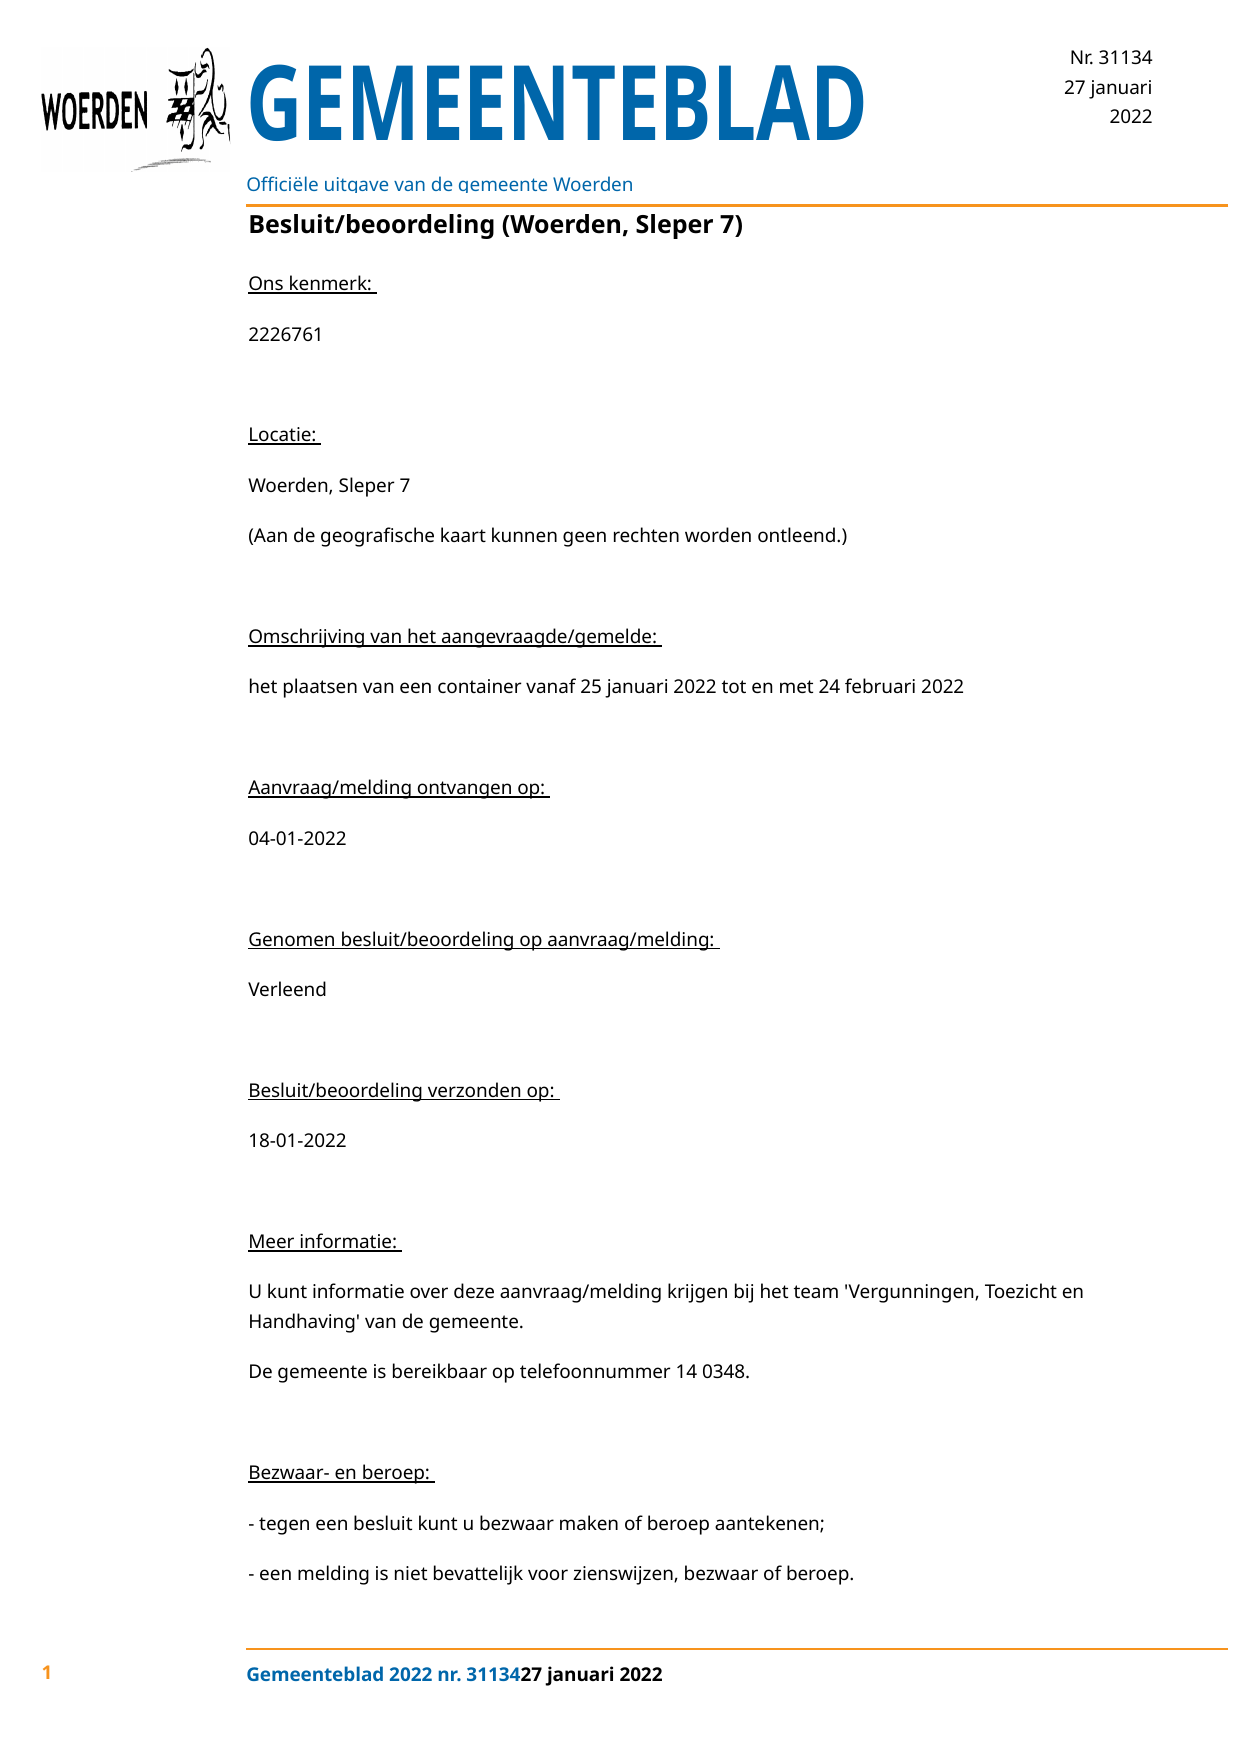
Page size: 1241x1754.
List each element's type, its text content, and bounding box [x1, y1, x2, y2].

picture [41, 47, 231, 172]
text 2226761 [248, 321, 1152, 346]
text Verleend [248, 976, 1152, 1002]
text Omschrijving van het aangevraagde/gemelde: [248, 623, 1152, 649]
text Meer informatie: [248, 1228, 1152, 1254]
text Ons kenmerk: [248, 270, 1152, 296]
text (Aan de geografische kaart kunnen geen rechten worden ontleend.) [248, 522, 1152, 548]
text Locatie: [248, 422, 1152, 447]
text U kunt informatie over deze aanvraag/melding krijgen bij het team 'Vergunningen, Toezicht en Handhaving' van de gemeente. [248, 1279, 1152, 1334]
text 18-01-2022 [248, 1127, 1152, 1153]
text De gemeente is bereikbaar op telefoonnummer 14 0348. [248, 1359, 1152, 1384]
text Aanvraag/melding ontvangen op: [248, 774, 1152, 800]
text Genomen besluit/beoordeling op aanvraag/melding: [248, 926, 1152, 951]
text 04-01-2022 [248, 825, 1152, 851]
text Besluit/beoordeling (Woerden, Sleper 7) [248, 207, 1152, 241]
text - tegen een besluit kunt u bezwaar maken of beroep aantekenen; [248, 1510, 1152, 1536]
text het plaatsen van een container vanaf 25 januari 2022 tot en met 24 februari 2022 [248, 674, 1152, 699]
text Bezwaar- en beroep: [248, 1459, 1152, 1485]
text - een melding is niet bevattelijk voor zienswijzen, bezwaar of beroep. [248, 1560, 1152, 1586]
text Woerden, Sleper 7 [248, 472, 1152, 498]
text Besluit/beoordeling verzonden op: [248, 1077, 1152, 1103]
